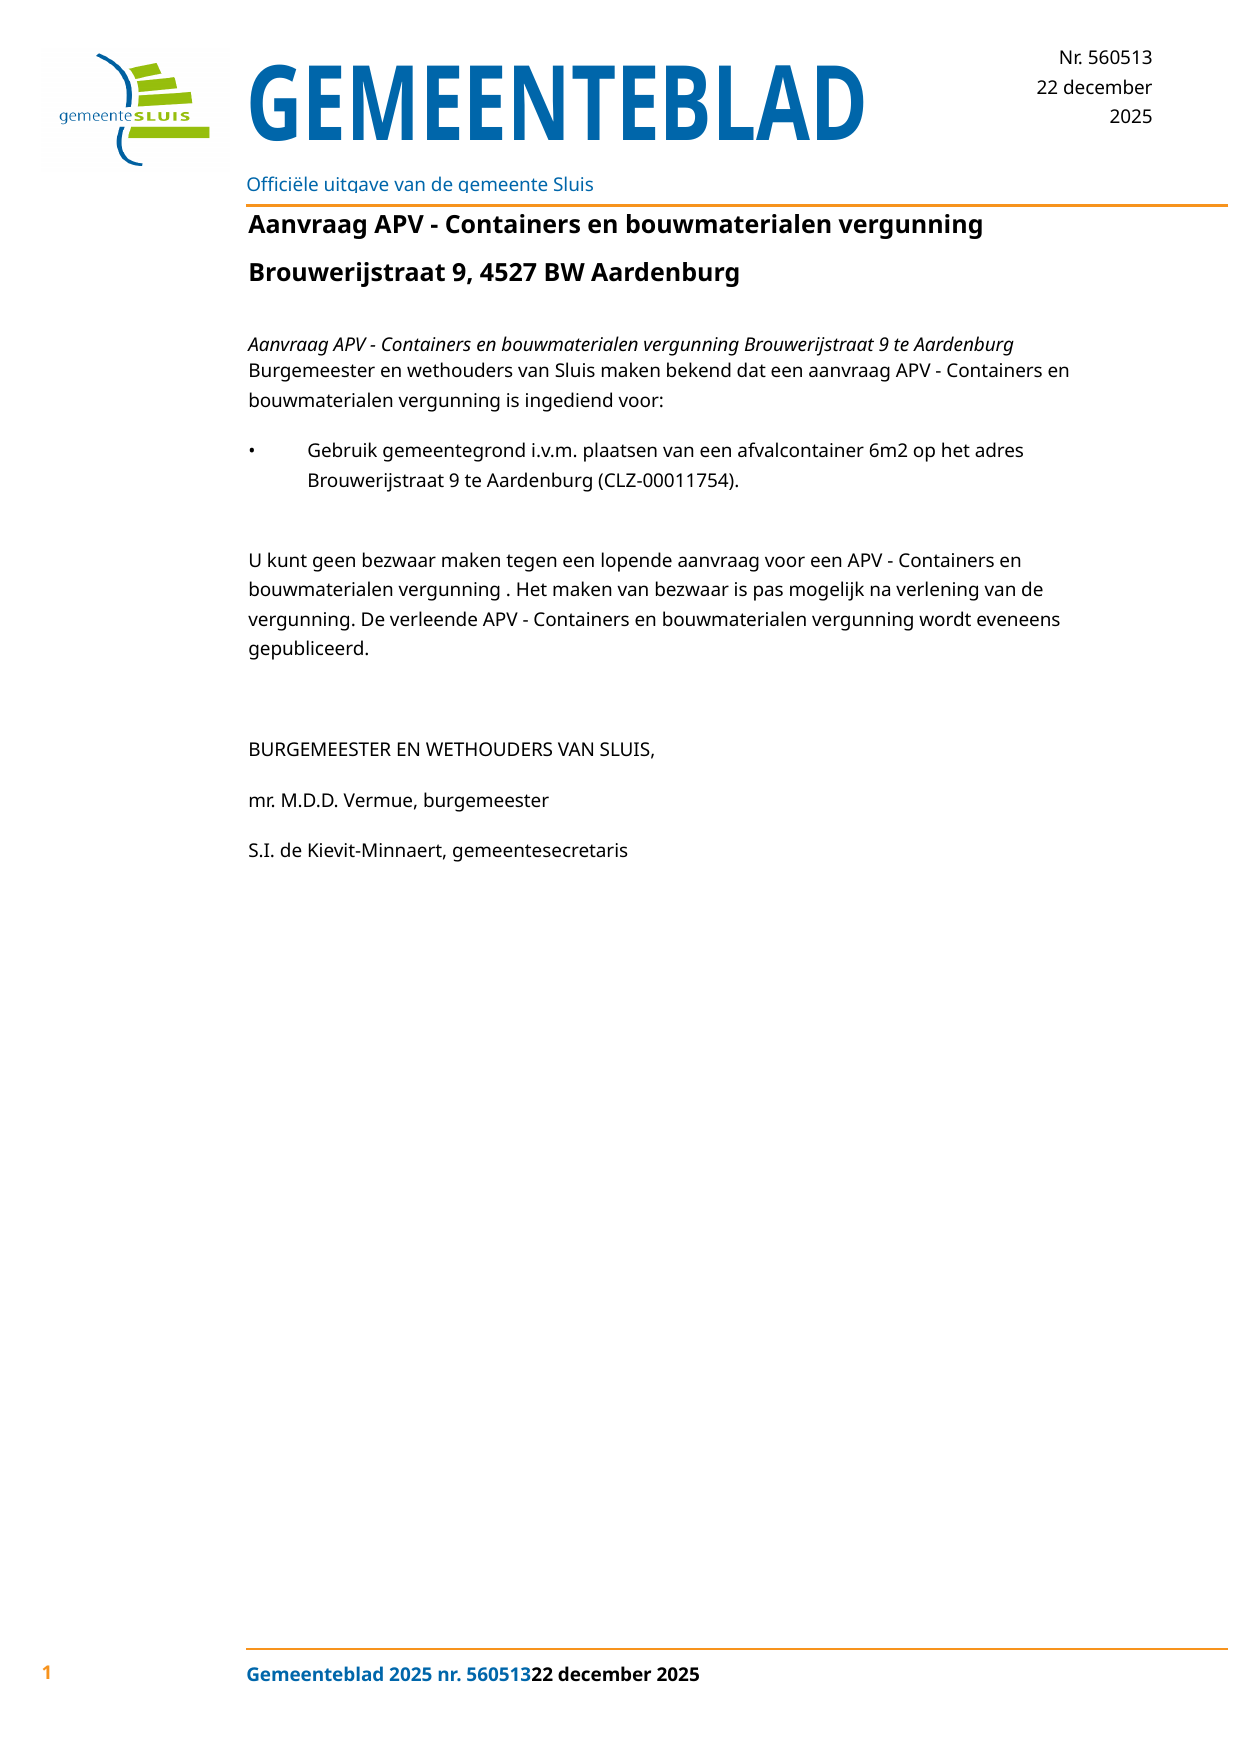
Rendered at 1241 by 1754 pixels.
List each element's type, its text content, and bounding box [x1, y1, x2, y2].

text S.I. de Kievit-Minnaert, gemeentesecretaris [248, 837, 1152, 863]
text mr. M.D.D. Vermue, burgemeester [248, 787, 1152, 812]
text Aanvraag APV - Containers en bouwmaterialen vergunning Brouwerijstraat 9 te Aardenburg [248, 331, 1152, 357]
text Aanvraag APV - Containers en bouwmaterialen vergunning Brouwerijstraat 9, 4527 BW Aardenburg [248, 207, 1152, 288]
list Gebruik gemeentegrond i.v.m. plaatsen van een afvalcontainer 6m2 op het adres Brouwerijstraat 9 te Aardenburg (CLZ-00011754). [248, 437, 1152, 492]
text Burgemeester en wethouders van Sluis maken bekend dat een aanvraag APV - Containers en bouwmaterialen vergunning is ingediend voor: [248, 357, 1152, 412]
text U kunt geen bezwaar maken tegen een lopende aanvraag voor een APV - Containers en bouwmaterialen vergunning . Het maken van bezwaar is pas mogelijk na verlening van de vergunning. De verleende APV - Containers en bouwmaterialen vergunning wordt eveneens gepubliceerd. [248, 547, 1152, 661]
picture [41, 47, 231, 172]
text BURGEMEESTER EN WETHOUDERS VAN SLUIS, [248, 736, 1152, 762]
